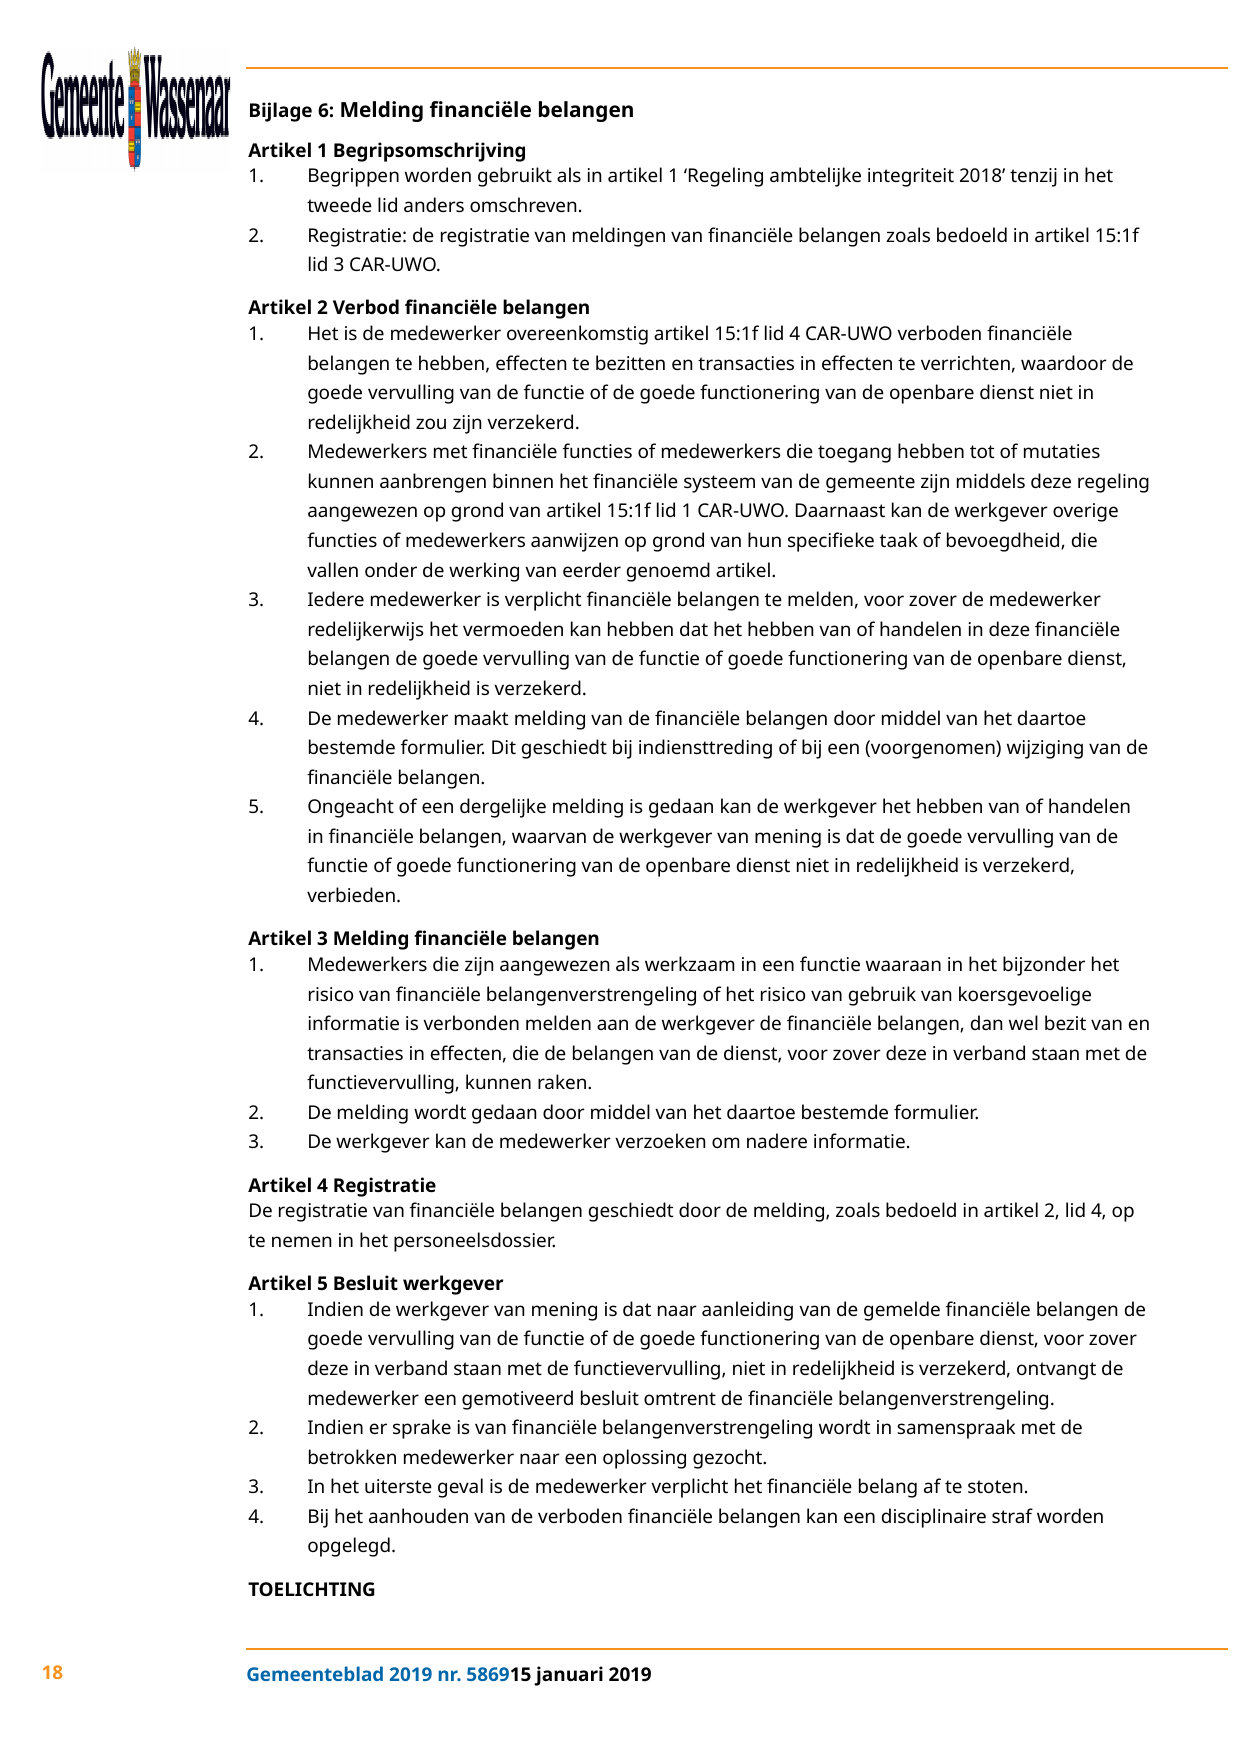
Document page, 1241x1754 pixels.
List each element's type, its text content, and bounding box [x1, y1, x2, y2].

text Artikel 1 Begripsomschrijving [248, 137, 1152, 163]
text De registratie van financiële belangen geschiedt door de melding, zoals bedoeld in artikel 2, lid 4, op te nemen in het personeelsdossier. [248, 1197, 1152, 1253]
text Artikel 3 Melding financiële belangen [248, 925, 1152, 951]
list Medewerkers die zijn aangewezen als werkzaam in een functie waaraan in het bijzonder het risico van financiële belangenverstrengeling of het risico van gebruik van koersgevoelige informatie is verbonden melden aan de werkgever de financiële belangen, dan wel bezit van en transacties in effecten, die de belangen van de dienst, voor zover deze in verband staan met de functievervulling, kunnen raken. [248, 951, 1152, 1095]
list Begrippen worden gebruikt als in artikel 1 ‘Regeling ambtelijke integriteit 2018’ tenzij in het tweede lid anders omschreven. [248, 163, 1152, 218]
list In het uiterste geval is de medewerker verplicht het financiële belang af te stoten. [248, 1473, 1152, 1499]
list Registratie: de registratie van meldingen van financiële belangen zoals bedoeld in artikel 15:1f lid 3 CAR-UWO. [248, 222, 1152, 277]
text TOELICHTING [248, 1576, 1152, 1601]
text Artikel 2 Verbod financiële belangen [248, 294, 1152, 320]
list De melding wordt gedaan door middel van het daartoe bestemde formulier. [248, 1099, 1152, 1125]
list De werkgever kan de medewerker verzoeken om nadere informatie. [248, 1129, 1152, 1154]
text Artikel 4 Registratie [248, 1172, 1152, 1197]
picture [41, 47, 231, 172]
text Bijlage 6: Melding financiële belangen [248, 95, 1152, 123]
text Artikel 5 Besluit werkgever [248, 1270, 1152, 1296]
list Medewerkers met financiële functies of medewerkers die toegang hebben tot of mutaties kunnen aanbrengen binnen het financiële systeem van de gemeente zijn middels deze regeling aangewezen op grond van artikel 15:1f lid 1 CAR-UWO. Daarnaast kan de werkgever overige functies of medewerkers aanwijzen op grond van hun specifieke taak of bevoegdheid, die vallen onder de werking van eerder genoemd artikel. [248, 438, 1152, 583]
list Bij het aanhouden van de verboden financiële belangen kan een disciplinaire straf worden opgelegd. [248, 1503, 1152, 1558]
list Iedere medewerker is verplicht financiële belangen te melden, voor zover de medewerker redelijkerwijs het vermoeden kan hebben dat het hebben van of handelen in deze financiële belangen de goede vervulling van de functie of goede functionering van de openbare dienst, niet in redelijkheid is verzekerd. [248, 586, 1152, 701]
list De medewerker maakt melding van de financiële belangen door middel van het daartoe bestemde formulier. Dit geschiedt bij indiensttreding of bij een (voorgenomen) wijziging van de financiële belangen. [248, 705, 1152, 790]
list Indien de werkgever van mening is dat naar aanleiding van de gemelde financiële belangen de goede vervulling van de functie of de goede functionering van de openbare dienst, voor zover deze in verband staan met de functievervulling, niet in redelijkheid is verzekerd, ontvangt de medewerker een gemotiveerd besluit omtrent de financiële belangenverstrengeling. [248, 1296, 1152, 1410]
list Ongeacht of een dergelijke melding is gedaan kan de werkgever het hebben van of handelen in financiële belangen, waarvan de werkgever van mening is dat de goede vervulling van de functie of goede functionering van de openbare dienst niet in redelijkheid is verzekerd, verbieden. [248, 793, 1152, 908]
list Indien er sprake is van financiële belangenverstrengeling wordt in samenspraak met de betrokken medewerker naar een oplossing gezocht. [248, 1414, 1152, 1469]
list Het is de medewerker overeenkomstig artikel 15:1f lid 4 CAR-UWO verboden financiële belangen te hebben, effecten te bezitten en transacties in effecten te verrichten, waardoor de goede vervulling van de functie of de goede functionering van de openbare dienst niet in redelijkheid zou zijn verzekerd. [248, 320, 1152, 435]
